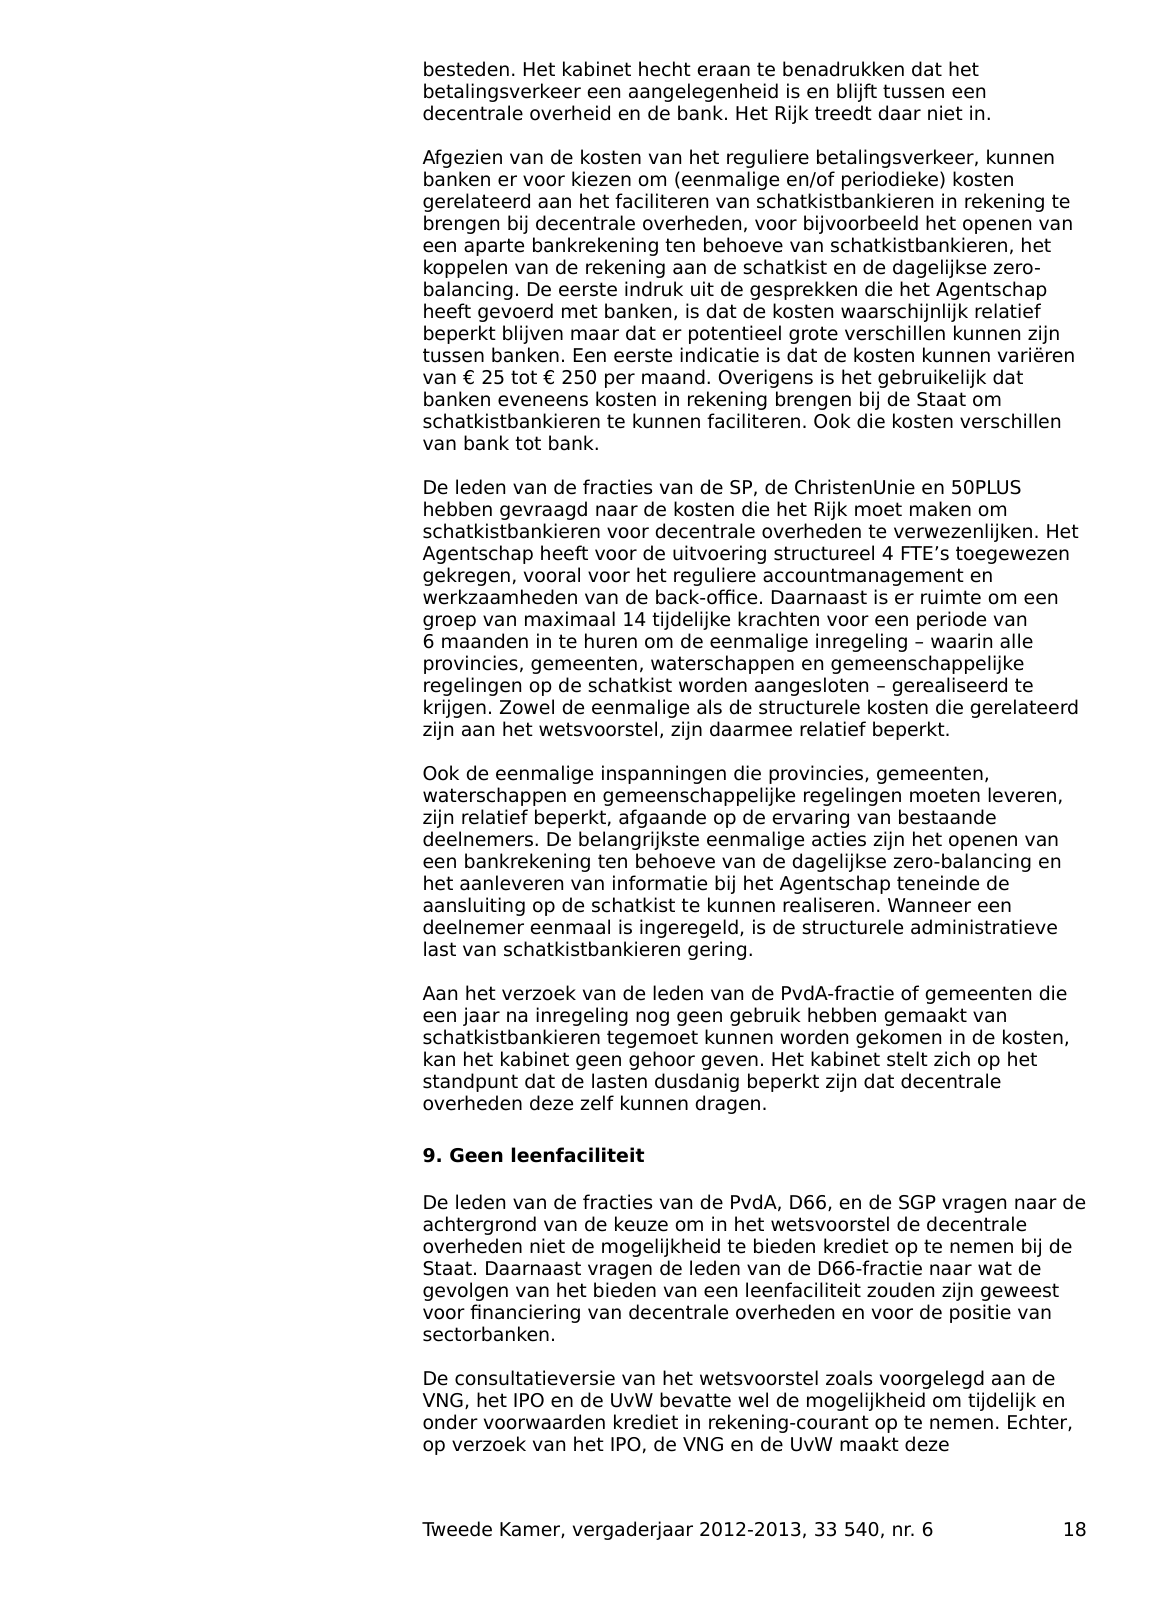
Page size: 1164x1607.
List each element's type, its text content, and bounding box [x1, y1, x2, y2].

subtitle 9. Geen leenfaciliteit [422, 1145, 1087, 1167]
text Afgezien van de kosten van het reguliere betalingsverkeer, kunnen banken er voor kiezen om (eenmalige en/of periodieke) kosten gerelateerd aan het faciliteren van schatkistbankieren in rekening te brengen bij decentrale overheden, voor bijvoorbeeld het openen van een aparte bankrekening ten behoeve van schatkistbankieren, het koppelen van de rekening aan de schatkist en de dagelijkse zero-balancing. De eerste indruk uit de gesprekken die het Agentschap heeft gevoerd met banken, is dat de kosten waarschijnlijk relatief beperkt blijven maar dat er potentieel grote verschillen kunnen zijn tussen banken. Een eerste indicatie is dat de kosten kunnen variëren van € 25 tot € 250 per maand. Overigens is het gebruikelijk dat banken eveneens kosten in rekening brengen bij de Staat om schatkistbankieren te kunnen faciliteren. Ook die kosten verschillen van bank tot bank. [422, 147, 1087, 455]
text De consultatieversie van het wetsvoorstel zoals voorgelegd aan de VNG, het IPO en de UvW bevatte wel de mogelijkheid om tijdelijk en onder voorwaarden krediet in rekening-courant op te nemen. Echter, op verzoek van het IPO, de VNG en de UvW maakt deze [422, 1368, 1087, 1456]
text Aan het verzoek van de leden van de PvdA-fractie of gemeenten die een jaar na inregeling nog geen gebruik hebben gemaakt van schatkistbankieren tegemoet kunnen worden gekomen in de kosten, kan het kabinet geen gehoor geven. Het kabinet stelt zich op het standpunt dat de lasten dusdanig beperkt zijn dat decentrale overheden deze zelf kunnen dragen. [422, 983, 1087, 1115]
text Ook de eenmalige inspanningen die provincies, gemeenten, waterschappen en gemeenschappelijke regelingen moeten leveren, zijn relatief beperkt, afgaande op de ervaring van bestaande deelnemers. De belangrijkste eenmalige acties zijn het openen van een bankrekening ten behoeve van de dagelijkse zero-balancing en het aanleveren van informatie bij het Agentschap teneinde de aansluiting op de schatkist te kunnen realiseren. Wanneer een deelnemer eenmaal is ingeregeld, is de structurele administratieve last van schatkistbankieren gering. [422, 763, 1087, 961]
text De leden van de fracties van de SP, de ChristenUnie en 50PLUS hebben gevraagd naar de kosten die het Rijk moet maken om schatkistbankieren voor decentrale overheden te verwezenlijken. Het Agentschap heeft voor de uitvoering structureel 4 FTE’s toegewezen gekregen, vooral voor het reguliere accountmanagement en werkzaamheden van de back-office. Daarnaast is er ruimte om een groep van maximaal 14 tijdelijke krachten voor een periode van 6 maanden in te huren om de eenmalige inregeling – waarin alle provincies, gemeenten, waterschappen en gemeenschappelijke regelingen op de schatkist worden aangesloten – gerealiseerd te krijgen. Zowel de eenmalige als de structurele kosten die gerelateerd zijn aan het wetsvoorstel, zijn daarmee relatief beperkt. [422, 477, 1087, 741]
text besteden. Het kabinet hecht eraan te benadrukken dat het betalingsverkeer een aangelegenheid is en blijft tussen een decentrale overheid en de bank. Het Rijk treedt daar niet in. [422, 59, 1087, 125]
text De leden van de fracties van de PvdA, D66, en de SGP vragen naar de achtergrond van de keuze om in het wetsvoorstel de decentrale overheden niet de mogelijkheid te bieden krediet op te nemen bij de Staat. Daarnaast vragen de leden van de D66-fractie naar wat de gevolgen van het bieden van een leenfaciliteit zouden zijn geweest voor financiering van decentrale overheden en voor de positie van sectorbanken. [422, 1192, 1087, 1346]
